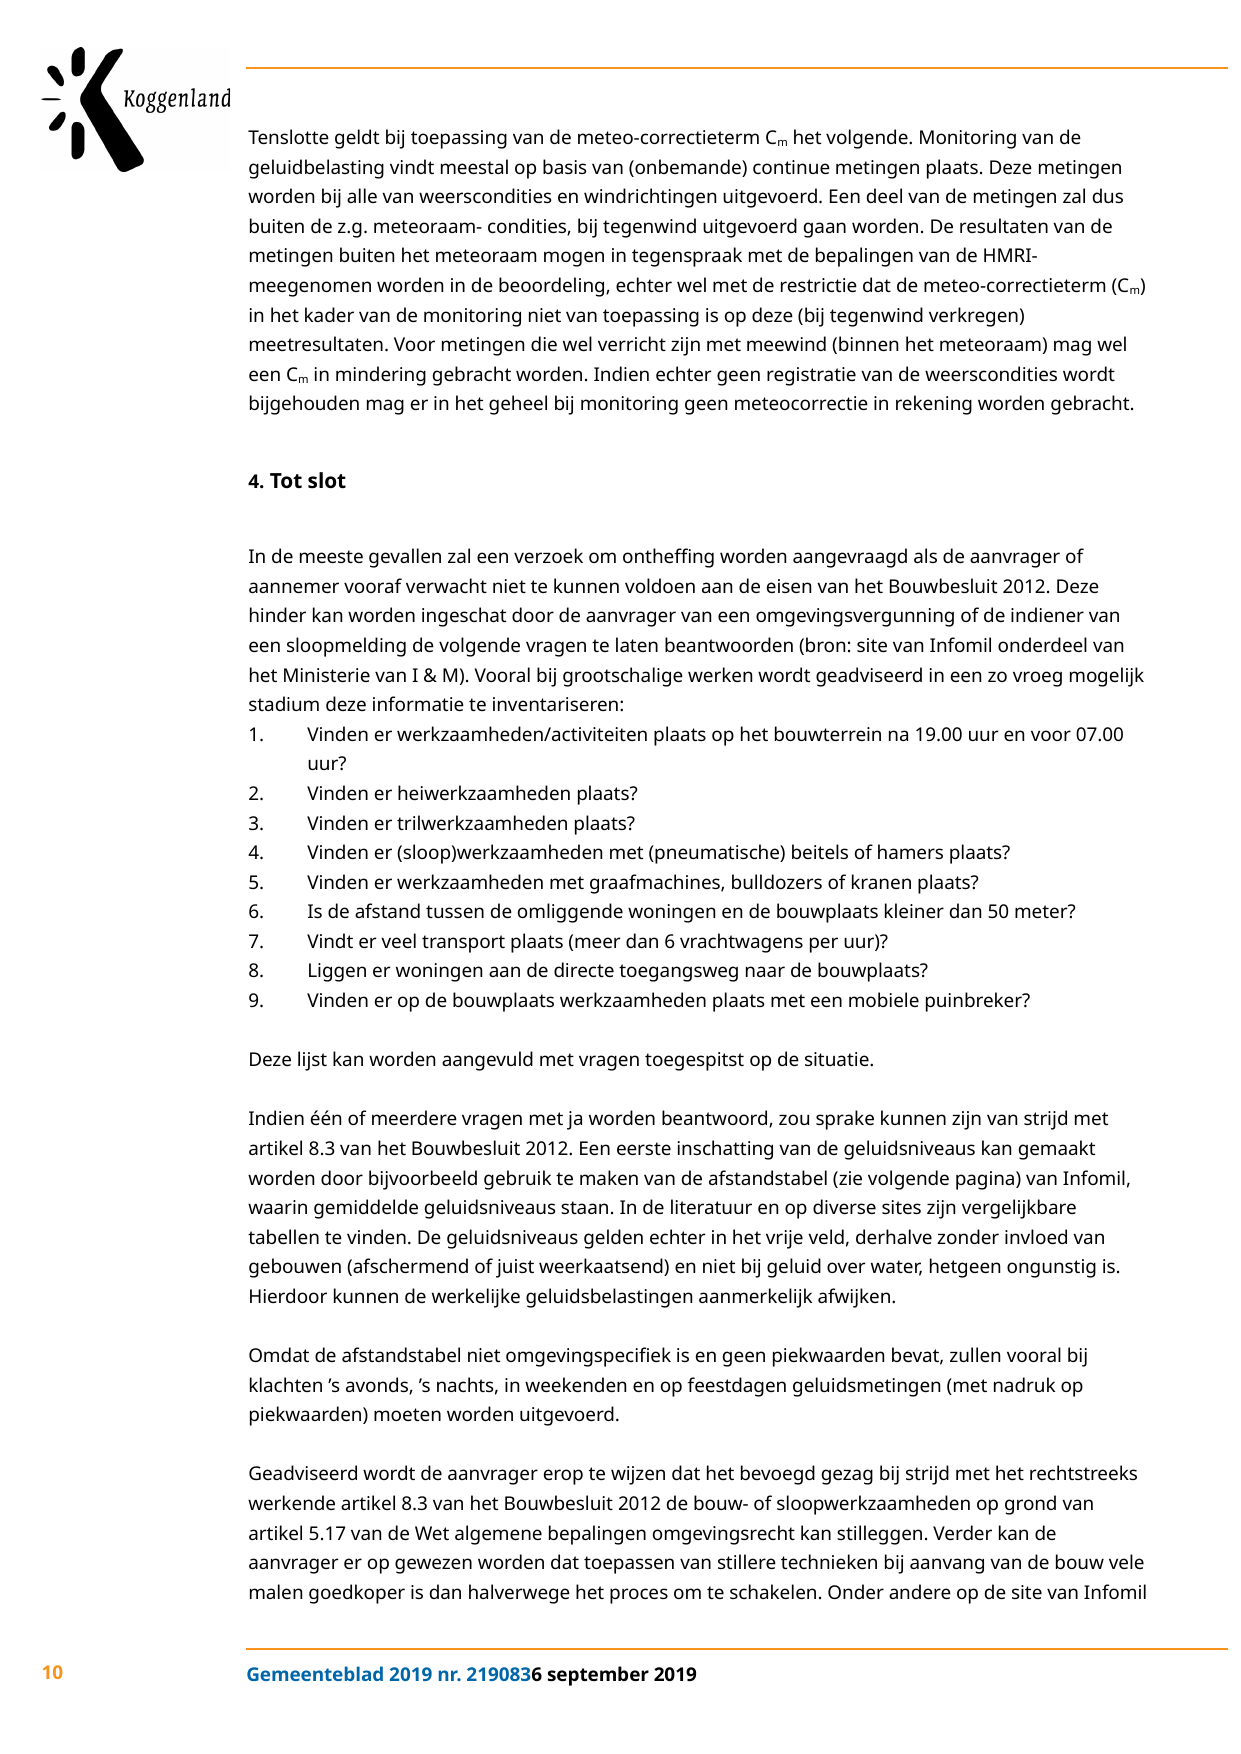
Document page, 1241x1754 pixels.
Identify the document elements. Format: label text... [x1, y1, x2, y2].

text Omdat de afstandstabel niet omgevingspecifiek is en geen piekwaarden bevat, zullen vooral bij klachten ’s avonds, ’s nachts, in weekenden en op feestdagen geluidsmetingen (met nadruk op piekwaarden) moeten worden uitgevoerd. [248, 1342, 1152, 1427]
text Geadviseerd wordt de aanvrager erop te wijzen dat het bevoegd gezag bij strijd met het rechtstreeks werkende artikel 8.3 van het Bouwbesluit 2012 de bouw- of sloopwerkzaamheden op grond van artikel 5.17 van de Wet algemene bepalingen omgevingsrecht kan stilleggen. Verder kan de aanvrager er op gewezen worden dat toepassen van stillere technieken bij aanvang van de bouw vele malen goedkoper is dan halverwege het proces om te schakelen. Onder andere op de site van Infomil [248, 1461, 1152, 1605]
text Tenslotte geldt bij toepassing van de meteo-correctieterm Cm het volgende. Monitoring van de geluidbelasting vindt meestal op basis van (onbemande) continue metingen plaats. Deze metingen worden bij alle van weerscondities en windrichtingen uitgevoerd. Een deel van de metingen zal dus buiten de z.g. meteoraam- condities, bij tegenwind uitgevoerd gaan worden. De resultaten van de metingen buiten het meteoraam mogen in tegenspraak met de bepalingen van de HMRI-meegenomen worden in de beoordeling, echter wel met de restrictie dat de meteo-correctieterm (Cm) in het kader van de monitoring niet van toepassing is op deze (bij tegenwind verkregen) meetresultaten. Voor metingen die wel verricht zijn met meewind (binnen het meteoraam) mag wel een Cm in mindering gebracht worden. Indien echter geen registratie van de weerscondities wordt bijgehouden mag er in het geheel bij monitoring geen meteocorrectie in rekening worden gebracht. [248, 124, 1152, 416]
list Vinden er werkzaamheden met graafmachines, bulldozers of kranen plaats? [248, 869, 1152, 895]
text Deze lijst kan worden aangevuld met vragen toegespitst op de situatie. [248, 1046, 1152, 1072]
list Liggen er woningen aan de directe toegangsweg naar de bouwplaats? [248, 958, 1152, 983]
text 4. Tot slot [248, 466, 1152, 494]
list Vinden er op de bouwplaats werkzaamheden plaats met een mobiele puinbreker? [248, 987, 1152, 1013]
list Vinden er werkzaamheden/activiteiten plaats op het bouwterrein na 19.00 uur en voor 07.00 uur? [248, 721, 1152, 776]
picture [41, 47, 231, 172]
list Vinden er heiwerkzaamheden plaats? [248, 780, 1152, 806]
text In de meeste gevallen zal een verzoek om ontheffing worden aangevraagd als de aanvrager of aannemer vooraf verwacht niet te kunnen voldoen aan de eisen van het Bouwbesluit 2012. Deze hinder kan worden ingeschat door de aanvrager van een omgevingsvergunning of de indiener van een sloopmelding de volgende vragen te laten beantwoorden (bron: site van Infomil onderdeel van het Ministerie van I & M). Vooral bij grootschalige werken wordt geadviseerd in een zo vroeg mogelijk stadium deze informatie te inventariseren: [248, 543, 1152, 717]
list Vindt er veel transport plaats (meer dan 6 vrachtwagens per uur)? [248, 928, 1152, 954]
list Is de afstand tussen de omliggende woningen en de bouwplaats kleiner dan 50 meter? [248, 898, 1152, 924]
list Vinden er (sloop)werkzaamheden met (pneumatische) beitels of hamers plaats? [248, 839, 1152, 865]
text Indien één of meerdere vragen met ja worden beantwoord, zou sprake kunnen zijn van strijd met artikel 8.3 van het Bouwbesluit 2012. Een eerste inschatting van de geluidsniveaus kan gemaakt worden door bijvoorbeeld gebruik te maken van de afstandstabel (zie volgende pagina) van Infomil, waarin gemiddelde geluidsniveaus staan. In de literatuur en op diverse sites zijn vergelijkbare tabellen te vinden. De geluidsniveaus gelden echter in het vrije veld, derhalve zonder invloed van gebouwen (afschermend of juist weerkaatsend) en niet bij geluid over water, hetgeen ongunstig is. Hierdoor kunnen de werkelijke geluidsbelastingen aanmerkelijk afwijken. [248, 1106, 1152, 1309]
list Vinden er trilwerkzaamheden plaats? [248, 810, 1152, 836]
